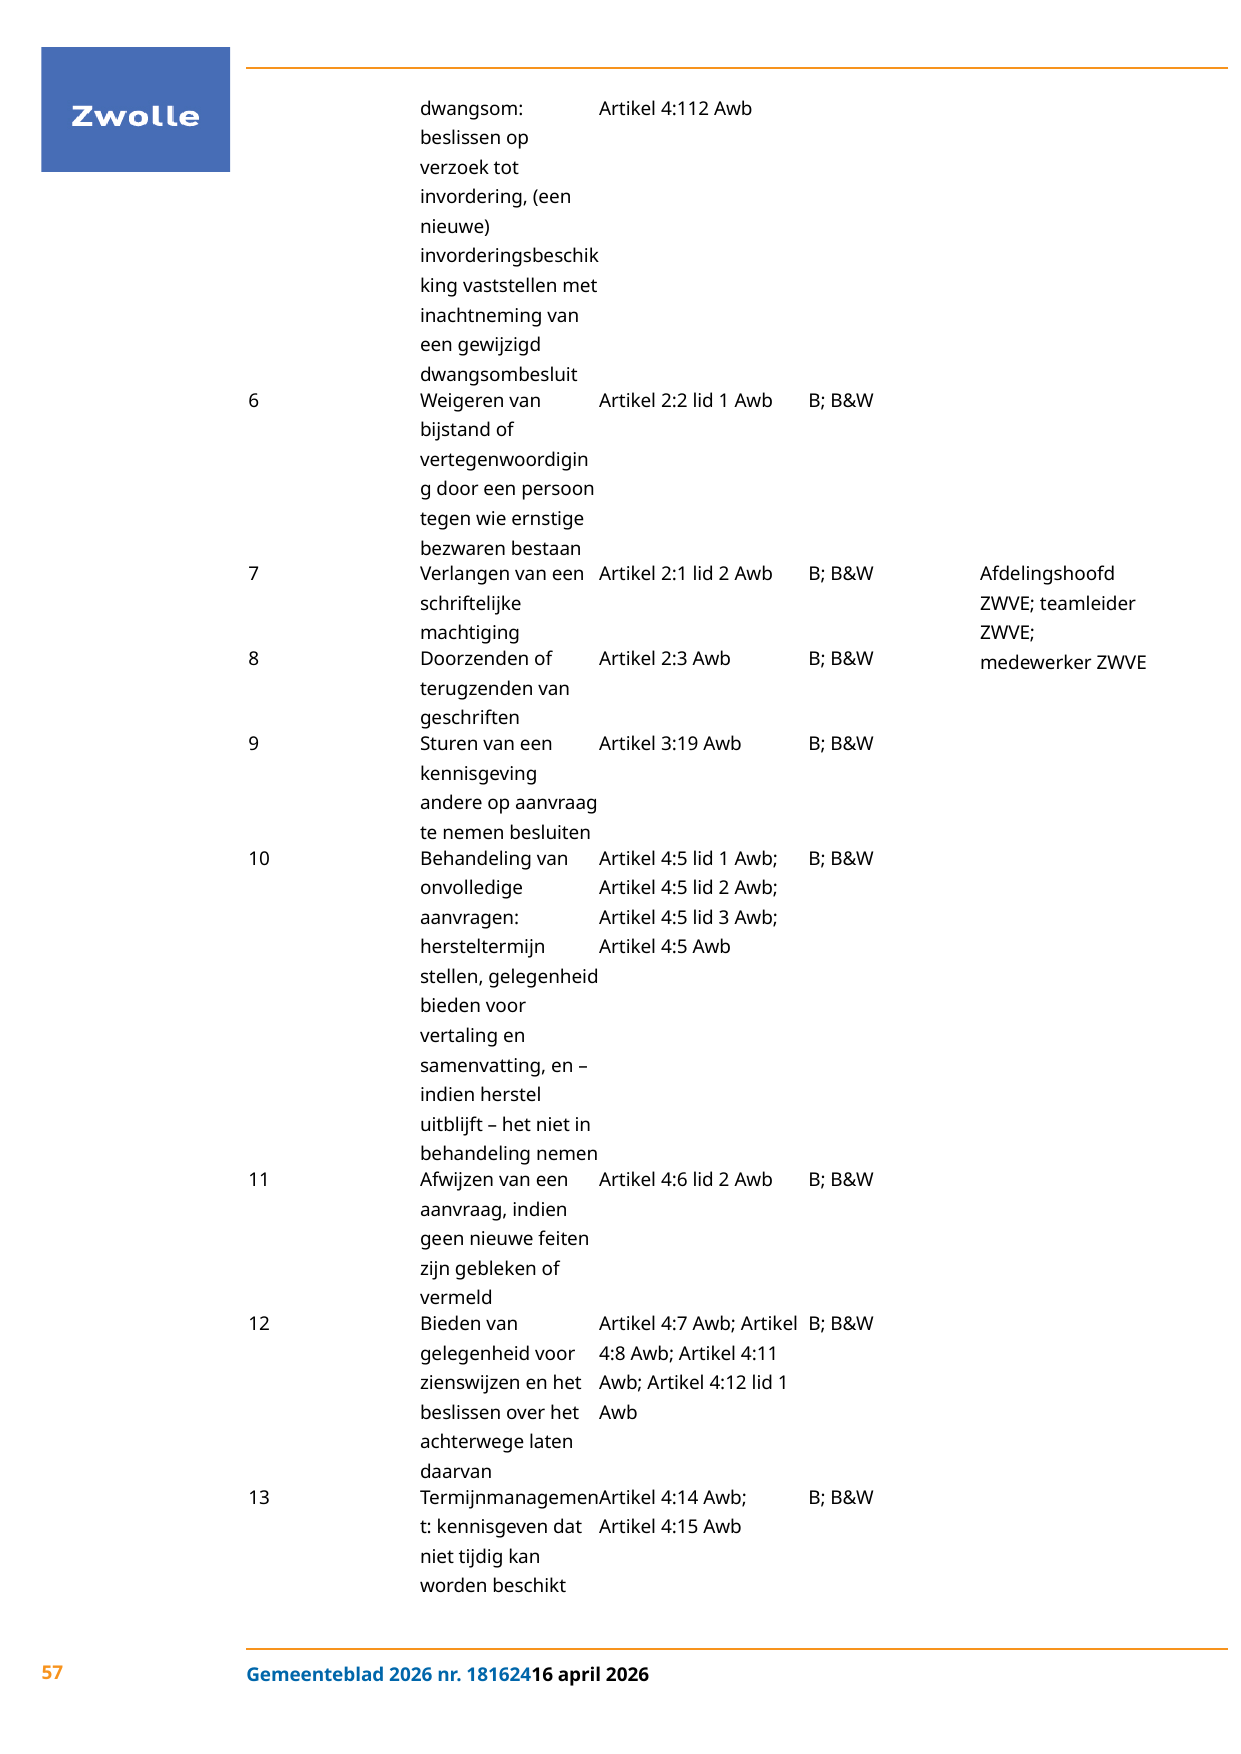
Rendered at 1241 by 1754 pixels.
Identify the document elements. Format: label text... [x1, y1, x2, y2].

table_cell 7 [248, 560, 420, 645]
table_cell Afwijzen van een aanvraag, indien geen nieuwe feiten zijn gebleken of vermeld [420, 1166, 599, 1310]
table_cell Bieden van gelegenheid voor zienswijzen en het beslissen over het achterwege laten daarvan [420, 1310, 599, 1484]
table_cell B; B&W [808, 387, 980, 560]
table_cell 8 [248, 645, 420, 730]
table_cell 11 [248, 1166, 420, 1310]
table_cell Artikel 4:5 lid 1 Awb; Artikel 4:5 lid 2 Awb; Artikel 4:5 lid 3 Awb; Artikel 4:5 Awb [599, 845, 808, 1166]
table_cell Artikel 2:3 Awb [599, 645, 808, 730]
table_cell B; B&W [808, 1166, 980, 1310]
table_cell B; B&W [808, 645, 980, 730]
table_cell Afdelingshoofd ZWVE; teamleider ZWVE; medewerker ZWVE [980, 560, 1152, 1598]
table_cell Artikel 4:6 lid 2 Awb [599, 1166, 808, 1310]
table_cell 10 [248, 845, 420, 1166]
table_cell 9 [248, 730, 420, 845]
table_cell [248, 95, 420, 387]
table_cell Artikel 4:14 Awb; Artikel 4:15 Awb [599, 1484, 808, 1598]
table_cell Artikel 2:1 lid 2 Awb [599, 560, 808, 645]
table_cell dwangsom: beslissen op verzoek tot invordering, (een nieuwe) invorderingsbeschikking vaststellen met inachtneming van een gewijzigd dwangsombesluit [420, 95, 599, 387]
table_cell 13 [248, 1484, 420, 1598]
table_cell Sturen van een kennisgeving andere op aanvraag te nemen besluiten [420, 730, 599, 845]
table_cell Weigeren van bijstand of vertegenwoordiging door een persoon tegen wie ernstige bezwaren bestaan [420, 387, 599, 560]
table_cell Artikel 2:2 lid 1 Awb [599, 387, 808, 560]
table_cell 12 [248, 1310, 420, 1484]
table_cell B; B&W [808, 845, 980, 1166]
table_cell Doorzenden of terugzenden van geschriften [420, 645, 599, 730]
table_cell [980, 95, 1152, 560]
table_cell Verlangen van een schriftelijke machtiging [420, 560, 599, 645]
table_cell B; B&W [808, 1484, 980, 1598]
table_cell B; B&W [808, 730, 980, 845]
table_cell B; B&W [808, 560, 980, 645]
table_cell [808, 95, 980, 387]
table_cell Artikel 3:19 Awb [599, 730, 808, 845]
picture [41, 47, 231, 172]
table_cell Behandeling van onvolledige aanvragen: hersteltermijn stellen, gelegenheid bieden voor vertaling en samenvatting, en – indien herstel uitblijft – het niet in behandeling nemen [420, 845, 599, 1166]
table_cell 6 [248, 387, 420, 560]
table_cell Artikel 4:7 Awb; Artikel 4:8 Awb; Artikel 4:11 Awb; Artikel 4:12 lid 1 Awb [599, 1310, 808, 1484]
table_cell Termijnmanagement: kennisgeven dat niet tijdig kan worden beschikt [420, 1484, 599, 1598]
table_cell Artikel 4:112 Awb [599, 95, 808, 387]
table_cell B; B&W [808, 1310, 980, 1484]
